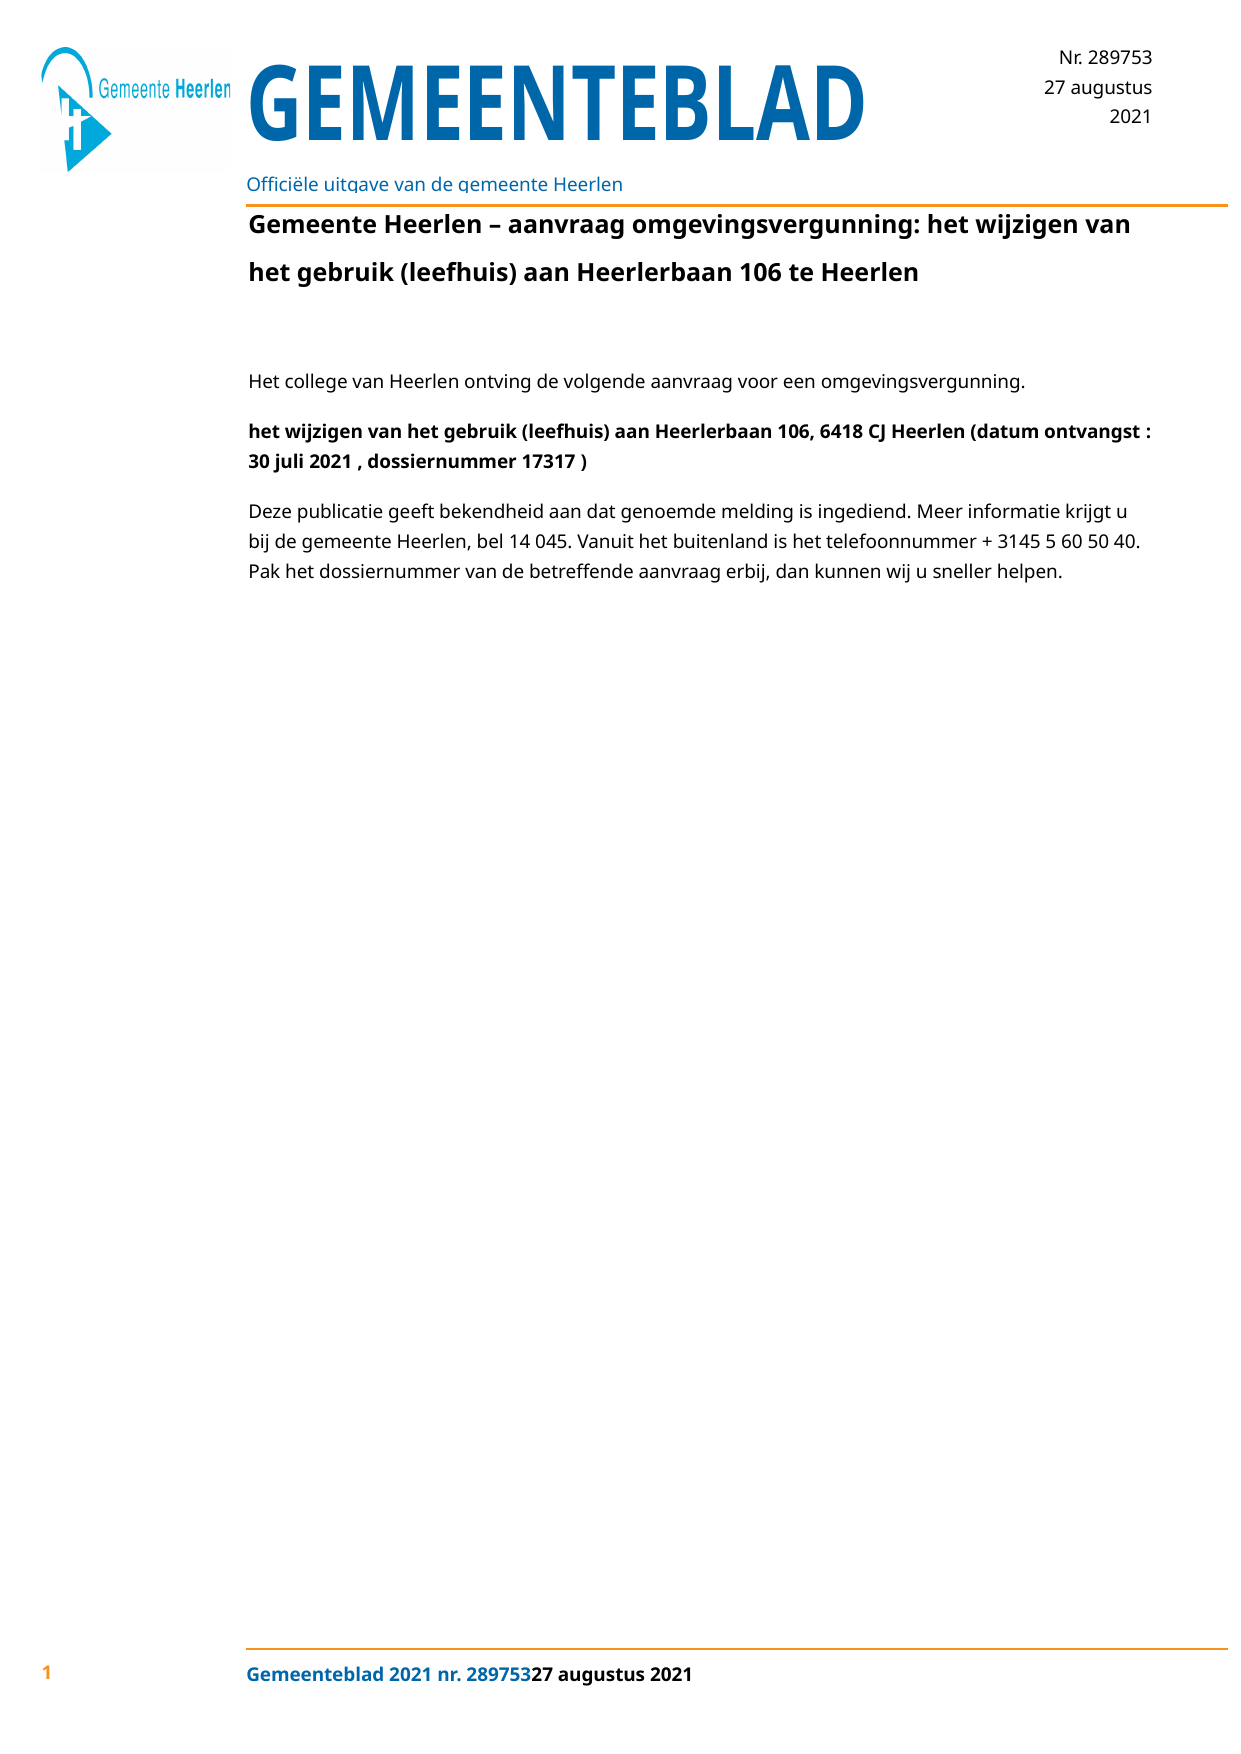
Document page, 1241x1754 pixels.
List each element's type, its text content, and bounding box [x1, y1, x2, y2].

text Gemeente Heerlen – aanvraag omgevingsvergunning: het wijzigen van het gebruik (leefhuis) aan Heerlerbaan 106 te Heerlen [248, 207, 1152, 288]
text Het college van Heerlen ontving de volgende aanvraag voor een omgevingsvergunning. [248, 368, 1152, 394]
picture [41, 47, 59, 70]
picture [41, 47, 231, 172]
text het wijzigen van het gebruik (leefhuis) aan Heerlerbaan 106, 6418 CJ Heerlen (datum ontvangst : 30 juli 2021 , dossiernummer 17317 ) [248, 419, 1152, 474]
text Deze publicatie geeft bekendheid aan dat genoemde melding is ingediend. Meer informatie krijgt u bij de gemeente Heerlen, bel 14 045. Vanuit het buitenland is het telefoonnummer + 3145 5 60 50 40. Pak het dossiernummer van de betreffende aanvraag erbij, dan kunnen wij u sneller helpen. [248, 499, 1152, 584]
